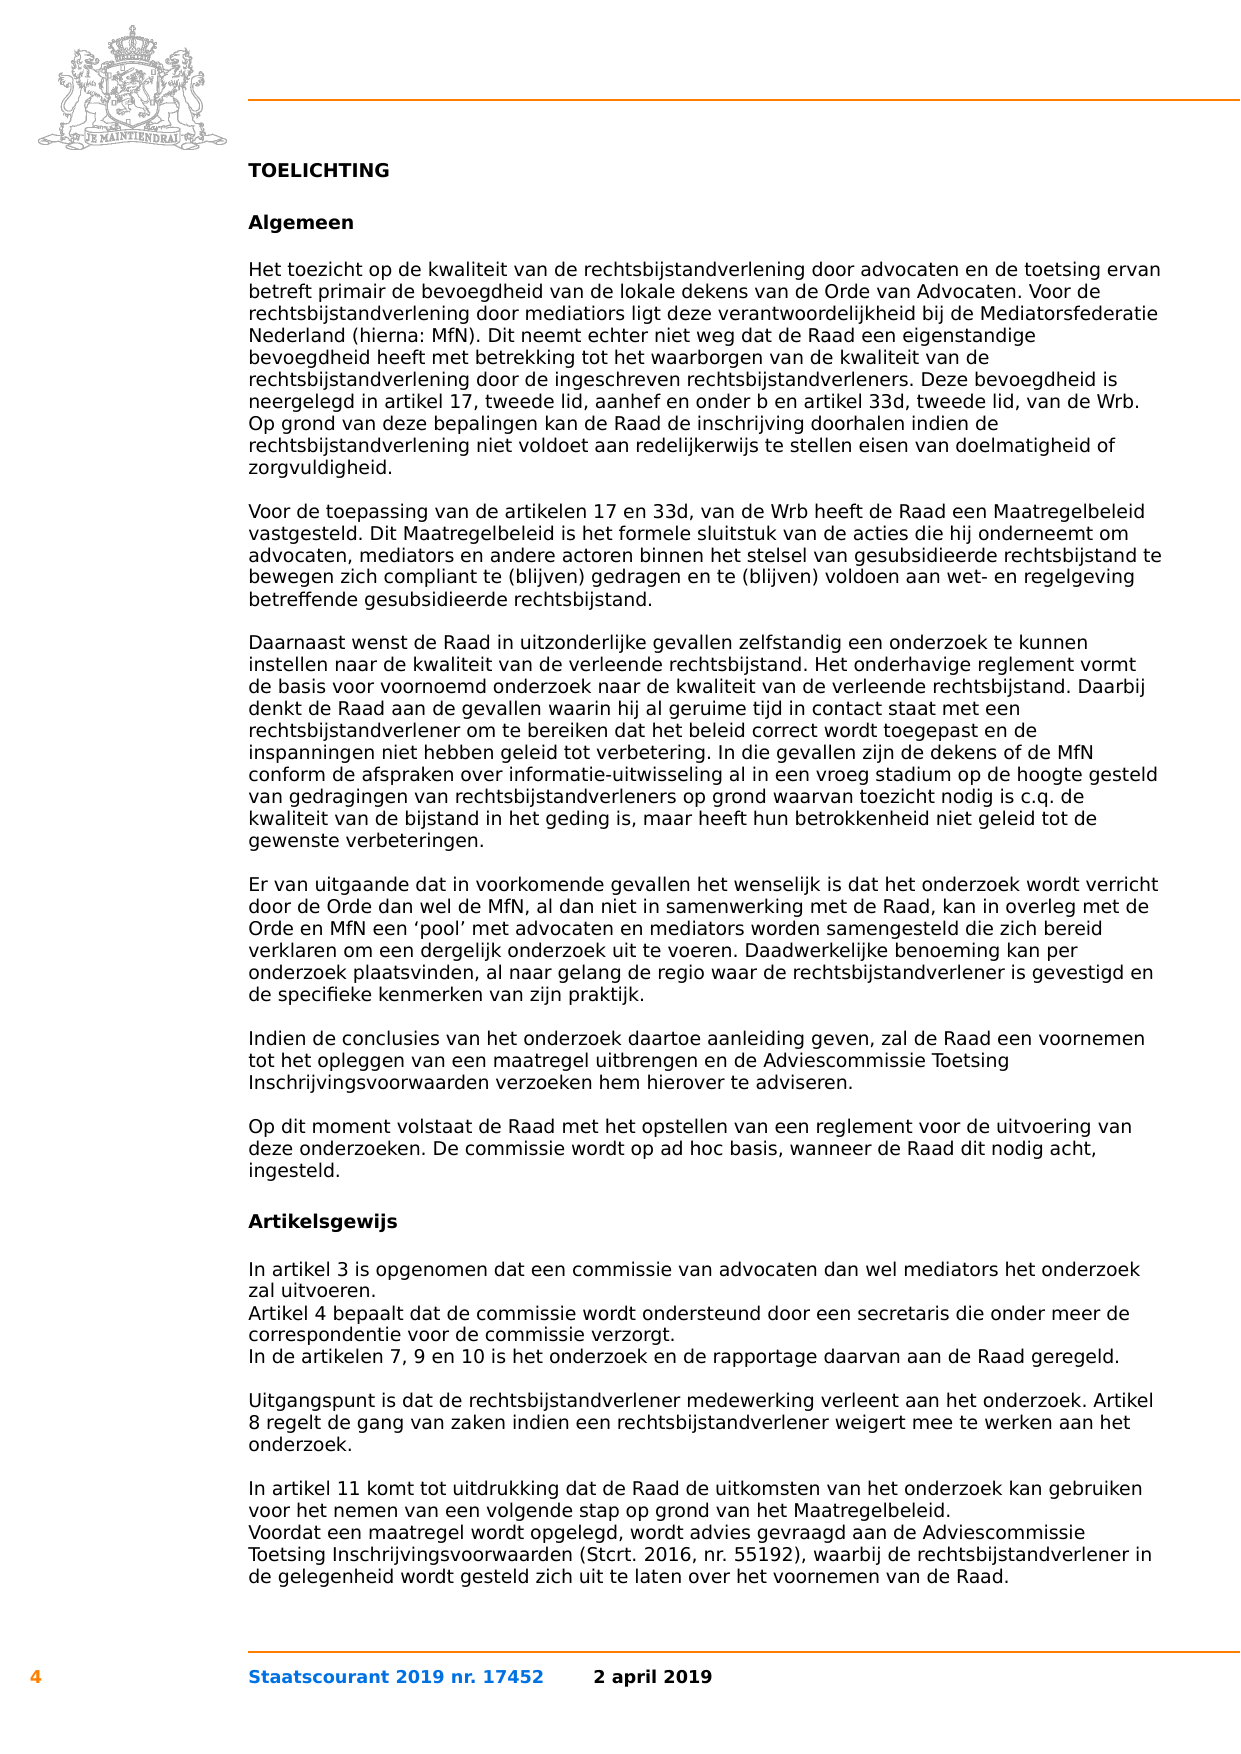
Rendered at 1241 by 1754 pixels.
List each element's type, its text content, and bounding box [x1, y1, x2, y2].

text Op dit moment volstaat de Raad met het opstellen van een reglement voor de uitvoering van deze onderzoeken. De commissie wordt op ad hoc basis, wanneer de Raad dit nodig acht, ingesteld. [248, 1116, 1163, 1181]
text In artikel 11 komt tot uitdrukking dat de Raad de uitkomsten van het onderzoek kan gebruiken voor het nemen van een volgende stap op grond van het Maatregelbeleid. [248, 1478, 1163, 1522]
subtitle TOELICHTING [248, 160, 1163, 182]
text Er van uitgaande dat in voorkomende gevallen het wenselijk is dat het onderzoek wordt verricht door de Orde dan wel de MfN, al dan niet in samenwerking met de Raad, kan in overleg met de Orde en MfN een ‘pool’ met advocaten en mediators worden samengesteld die zich bereid verklaren om een dergelijk onderzoek uit te voeren. Daadwerkelijke benoeming kan per onderzoek plaatsvinden, al naar gelang de regio waar de rechtsbijstandverlener is gevestigd en de specifieke kenmerken van zijn praktijk. [248, 874, 1163, 1006]
subtitle Algemeen [248, 212, 1163, 234]
text In de artikelen 7, 9 en 10 is het onderzoek en de rapportage daarvan aan de Raad geregeld. [248, 1346, 1163, 1368]
text Artikel 4 bepaalt dat de commissie wordt ondersteund door een secretaris die onder meer de correspondentie voor de commissie verzorgt. [248, 1302, 1163, 1346]
text Voordat een maatregel wordt opgelegd, wordt advies gevraagd aan de Adviescommissie Toetsing Inschrijvingsvoorwaarden (Stcrt. 2016, nr. 55192), waarbij de rechtsbijstandverlener in de gelegenheid wordt gesteld zich uit te laten over het voornemen van de Raad. [248, 1522, 1163, 1588]
text Voor de toepassing van de artikelen 17 en 33d, van de Wrb heeft de Raad een Maatregelbeleid vastgesteld. Dit Maatregelbeleid is het formele sluitstuk van de acties die hij onderneemt om advocaten, mediators en andere actoren binnen het stelsel van gesubsidieerde rechtsbijstand te bewegen zich compliant te (blijven) gedragen en te (blijven) voldoen aan wet- en regelgeving betreffende gesubsidieerde rechtsbijstand. [248, 501, 1163, 610]
subtitle Artikelsgewijs [248, 1211, 1163, 1233]
text Indien de conclusies van het onderzoek daartoe aanleiding geven, zal de Raad een voornemen tot het opleggen van een maatregel uitbrengen en de Adviescommissie Toetsing Inschrijvingsvoorwaarden verzoeken hem hierover te adviseren. [248, 1028, 1163, 1094]
picture [38, 25, 227, 150]
text In artikel 3 is opgenomen dat een commissie van advocaten dan wel mediators het onderzoek zal uitvoeren. [248, 1258, 1163, 1302]
text Het toezicht op de kwaliteit van de rechtsbijstandverlening door advocaten en de toetsing ervan betreft primair de bevoegdheid van de lokale dekens van de Orde van Advocaten. Voor de rechtsbijstandverlening door mediatiors ligt deze verantwoordelijkheid bij de Mediatorsfederatie Nederland (hierna: MfN). Dit neemt echter niet weg dat de Raad een eigenstandige bevoegdheid heeft met betrekking tot het waarborgen van de kwaliteit van de rechtsbijstandverlening door de ingeschreven rechtsbijstandverleners. Deze bevoegdheid is neergelegd in artikel 17, tweede lid, aanhef en onder b en artikel 33d, tweede lid, van de Wrb. Op grond van deze bepalingen kan de Raad de inschrijving doorhalen indien de rechtsbijstandverlening niet voldoet aan redelijkerwijs te stellen eisen van doelmatigheid of zorgvuldigheid. [248, 259, 1163, 479]
text Uitgangspunt is dat de rechtsbijstandverlener medewerking verleent aan het onderzoek. Artikel 8 regelt de gang van zaken indien een rechtsbijstandverlener weigert mee te werken aan het onderzoek. [248, 1390, 1163, 1456]
text Daarnaast wenst de Raad in uitzonderlijke gevallen zelfstandig een onderzoek te kunnen instellen naar de kwaliteit van de verleende rechtsbijstand. Het onderhavige reglement vormt de basis voor voornoemd onderzoek naar de kwaliteit van de verleende rechtsbijstand. Daarbij denkt de Raad aan de gevallen waarin hij al geruime tijd in contact staat met een rechtsbijstandverlener om te bereiken dat het beleid correct wordt toegepast en de inspanningen niet hebben geleid tot verbetering. In die gevallen zijn de dekens of de MfN conform de afspraken over informatie-uitwisseling al in een vroeg stadium op de hoogte gesteld van gedragingen van rechtsbijstandverleners op grond waarvan toezicht nodig is c.q. de kwaliteit van de bijstand in het geding is, maar heeft hun betrokkenheid niet geleid tot de gewenste verbeteringen. [248, 632, 1163, 852]
